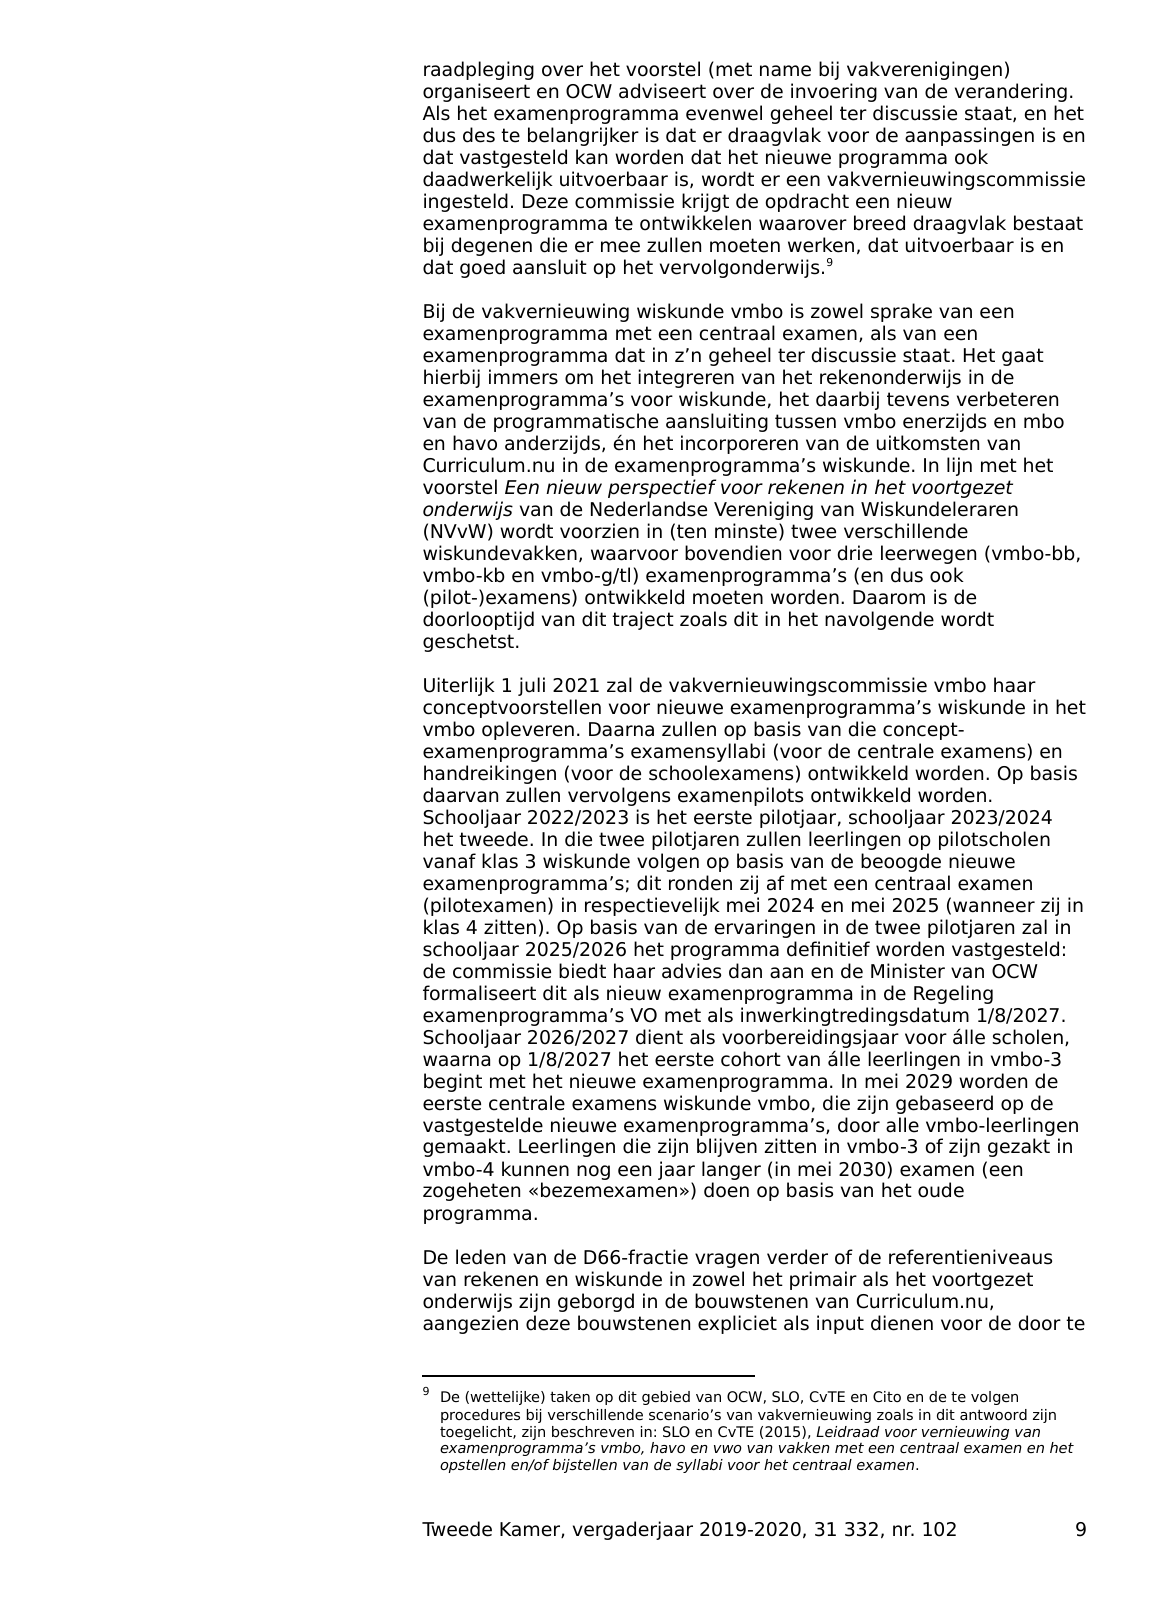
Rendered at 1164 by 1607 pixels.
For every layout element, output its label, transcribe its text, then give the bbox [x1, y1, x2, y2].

text raadpleging over het voorstel (met name bij vakverenigingen) organiseert en OCW adviseert over de invoering van de verandering. Als het examenprogramma evenwel geheel ter discussie staat, en het dus des te belangrijker is dat er draagvlak voor de aanpassingen is en dat vastgesteld kan worden dat het nieuwe programma ook daadwerkelijk uitvoerbaar is, wordt er een vakvernieuwingscommissie ingesteld. Deze commissie krijgt de opdracht een nieuw examenprogramma te ontwikkelen waarover breed draagvlak bestaat bij degenen die er mee zullen moeten werken, dat uitvoerbaar is en dat goed aansluit op het vervolgonderwijs. [422, 59, 1087, 279]
text De (wettelijke) taken op dit gebied van OCW, SLO, CvTE en Cito en de te volgen procedures bij verschillende scenario’s van vakvernieuwing zoals in dit antwoord zijn toegelicht, zijn beschreven in: SLO en CvTE (2015), Leidraad voor vernieuwing van examenprogramma’s vmbo, havo en vwo van vakken met een centraal examen en het opstellen en/of bijstellen van de syllabi voor het centraal examen. [422, 1385, 1087, 1474]
text Uiterlijk 1 juli 2021 zal de vakvernieuwingscommissie vmbo haar conceptvoorstellen voor nieuwe examenprogramma’s wiskunde in het vmbo opleveren. Daarna zullen op basis van die concept-examenprogramma’s examensyllabi (voor de centrale examens) en handreikingen (voor de schoolexamens) ontwikkeld worden. Op basis daarvan zullen vervolgens examenpilots ontwikkeld worden. Schooljaar 2022/2023 is het eerste pilotjaar, schooljaar 2023/2024 het tweede. In die twee pilotjaren zullen leerlingen op pilotscholen vanaf klas 3 wiskunde volgen op basis van de beoogde nieuwe examenprogramma’s; dit ronden zij af met een centraal examen (pilotexamen) in respectievelijk mei 2024 en mei 2025 (wanneer zij in klas 4 zitten). Op basis van de ervaringen in de twee pilotjaren zal in schooljaar 2025/2026 het programma definitief worden vastgesteld: de commissie biedt haar advies dan aan en de Minister van OCW formaliseert dit als nieuw examenprogramma in de Regeling examenprogramma’s VO met als inwerkingtredingsdatum 1/8/2027. Schooljaar 2026/2027 dient als voorbereidingsjaar voor álle scholen, waarna op 1/8/2027 het eerste cohort van álle leerlingen in vmbo-3 begint met het nieuwe examenprogramma. In mei 2029 worden de eerste centrale examens wiskunde vmbo, die zijn gebaseerd op de vastgestelde nieuwe examenprogramma’s, door alle vmbo-leerlingen gemaakt. Leerlingen die zijn blijven zitten in vmbo-3 of zijn gezakt in vmbo-4 kunnen nog een jaar langer (in mei 2030) examen (een zogeheten «bezemexamen») doen op basis van het oude programma. [422, 675, 1087, 1224]
text De leden van de D66-fractie vragen verder of de referentieniveaus van rekenen en wiskunde in zowel het primair als het voortgezet onderwijs zijn geborgd in de bouwstenen van Curriculum.nu, aangezien deze bouwstenen expliciet als input dienen voor de door te [422, 1247, 1087, 1334]
text Bij de vakvernieuwing wiskunde vmbo is zowel sprake van een examenprogramma met een centraal examen, als van een examenprogramma dat in z’n geheel ter discussie staat. Het gaat hierbij immers om het integreren van het rekenonderwijs in de examenprogramma’s voor wiskunde, het daarbij tevens verbeteren van de programmatische aansluiting tussen vmbo enerzijds en mbo en havo anderzijds, én het incorporeren van de uitkomsten van Curriculum.nu in de examenprogramma’s wiskunde. In lijn met het voorstel Een nieuw perspectief voor rekenen in het voortgezet onderwijs van de Nederlandse Vereniging van Wiskundeleraren (NVvW) wordt voorzien in (ten minste) twee verschillende wiskundevakken, waarvoor bovendien voor drie leerwegen (vmbo-bb, vmbo-kb en vmbo-g/tl) examenprogramma’s (en dus ook (pilot-)examens) ontwikkeld moeten worden. Daarom is de doorlooptijd van dit traject zoals dit in het navolgende wordt geschetst. [422, 301, 1087, 653]
